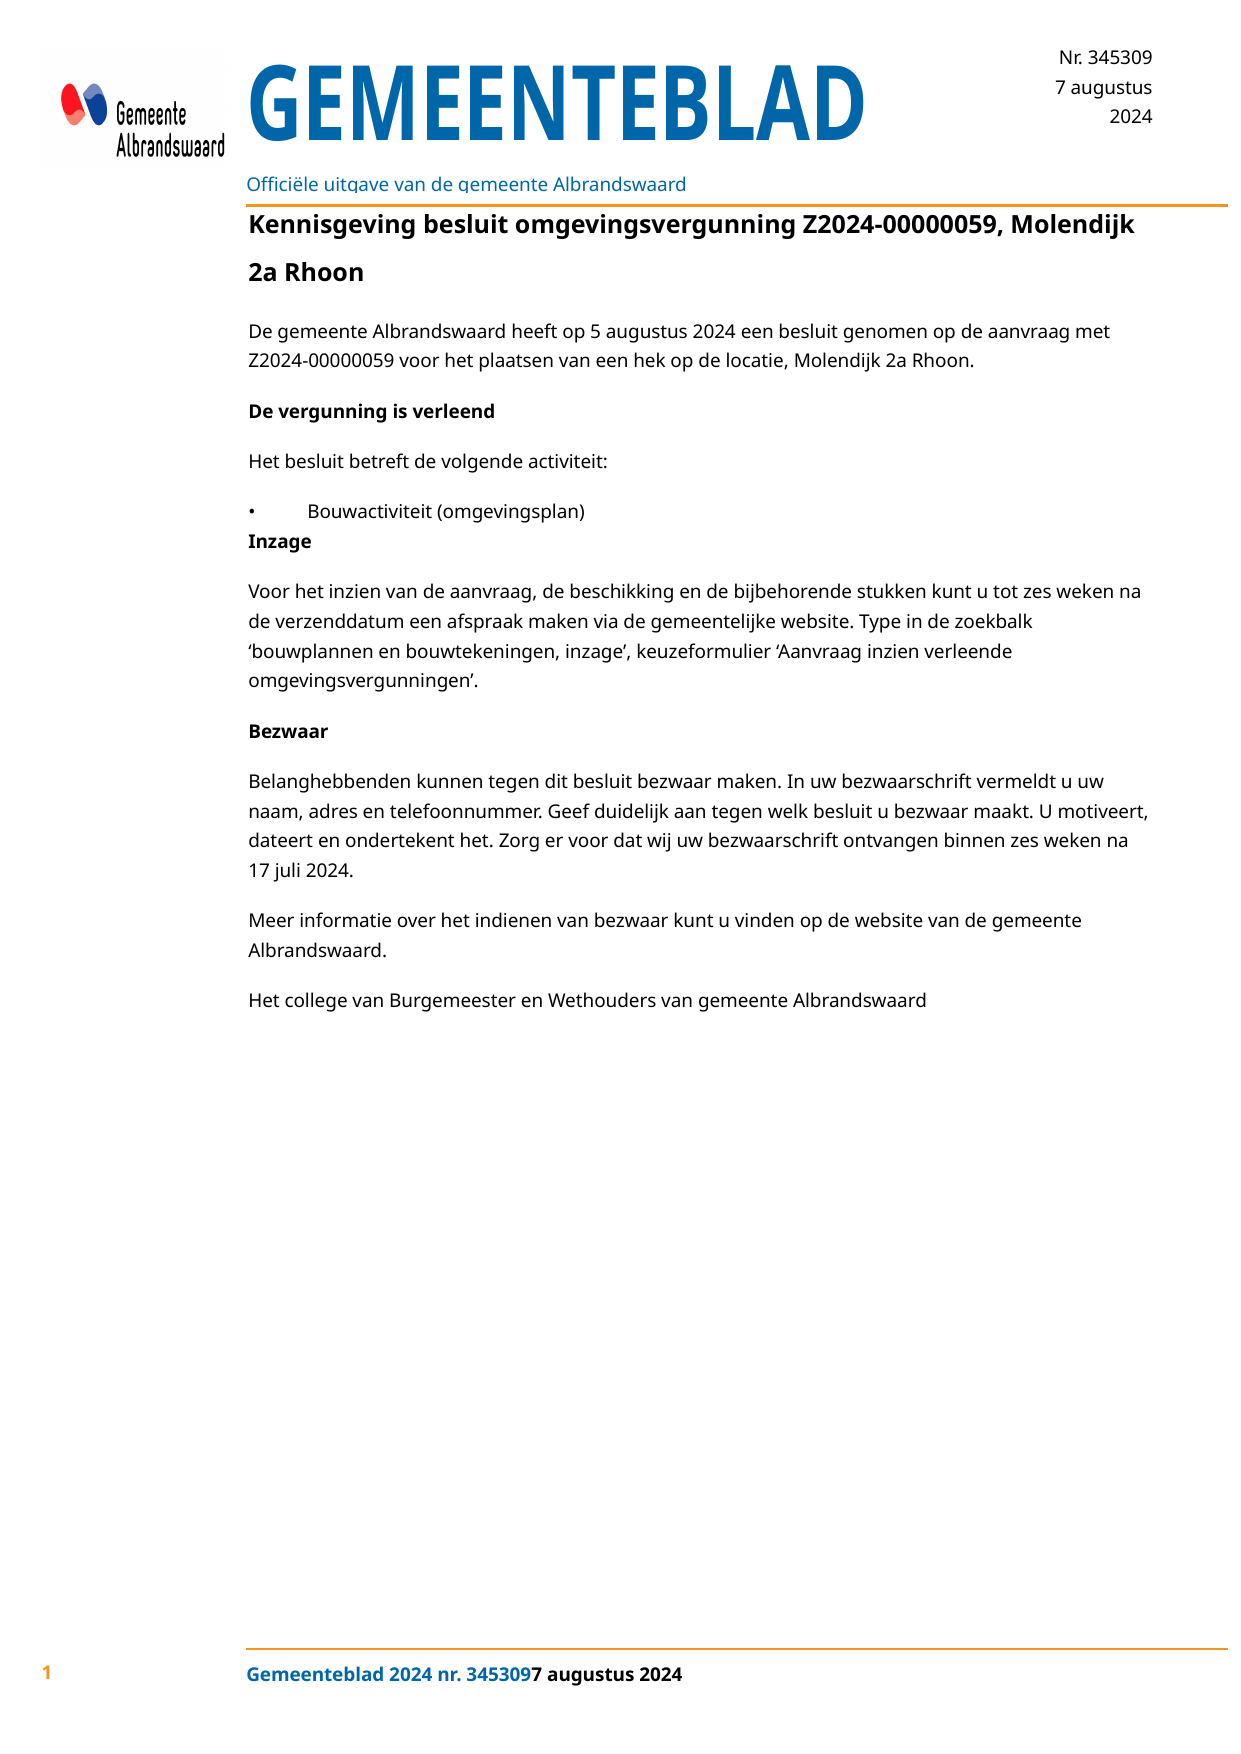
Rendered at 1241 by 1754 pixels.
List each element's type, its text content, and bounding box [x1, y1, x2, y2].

text Inzage [248, 528, 1152, 554]
text De gemeente Albrandswaard heeft op 5 augustus 2024 een besluit genomen op de aanvraag met Z2024-00000059 voor het plaatsen van een hek op de locatie, Molendijk 2a Rhoon. [248, 318, 1152, 373]
text Het college van Burgemeester en Wethouders van gemeente Albrandswaard [248, 987, 1152, 1013]
text Belanghebbenden kunnen tegen dit besluit bezwaar maken. In uw bezwaarschrift vermeldt u uw naam, adres en telefoonnummer. Geef duidelijk aan tegen welk besluit u bezwaar maakt. U motiveert, dateert en ondertekent het. Zorg er voor dat wij uw bezwaarschrift ontvangen binnen zes weken na 17 juli 2024. [248, 768, 1152, 883]
list Bouwactiviteit (omgevingsplan) [248, 499, 1152, 524]
picture [41, 47, 231, 172]
text Bezwaar [248, 718, 1152, 744]
text De vergunning is verleend [248, 398, 1152, 424]
text Voor het inzien van de aanvraag, de beschikking en de bijbehorende stukken kunt u tot zes weken na de verzenddatum een afspraak maken via de gemeentelijke website. Type in de zoekbalk ‘bouwplannen en bouwtekeningen, inzage’, keuzeformulier ‘Aanvraag inzien verleende omgevingsvergunningen’. [248, 579, 1152, 693]
text Het besluit betreft de volgende activiteit: [248, 448, 1152, 474]
text Meer informatie over het indienen van bezwaar kunt u vinden op de website van de gemeente Albrandswaard. [248, 907, 1152, 963]
text Kennisgeving besluit omgevingsvergunning Z2024-00000059, Molendijk 2a Rhoon [248, 207, 1152, 288]
